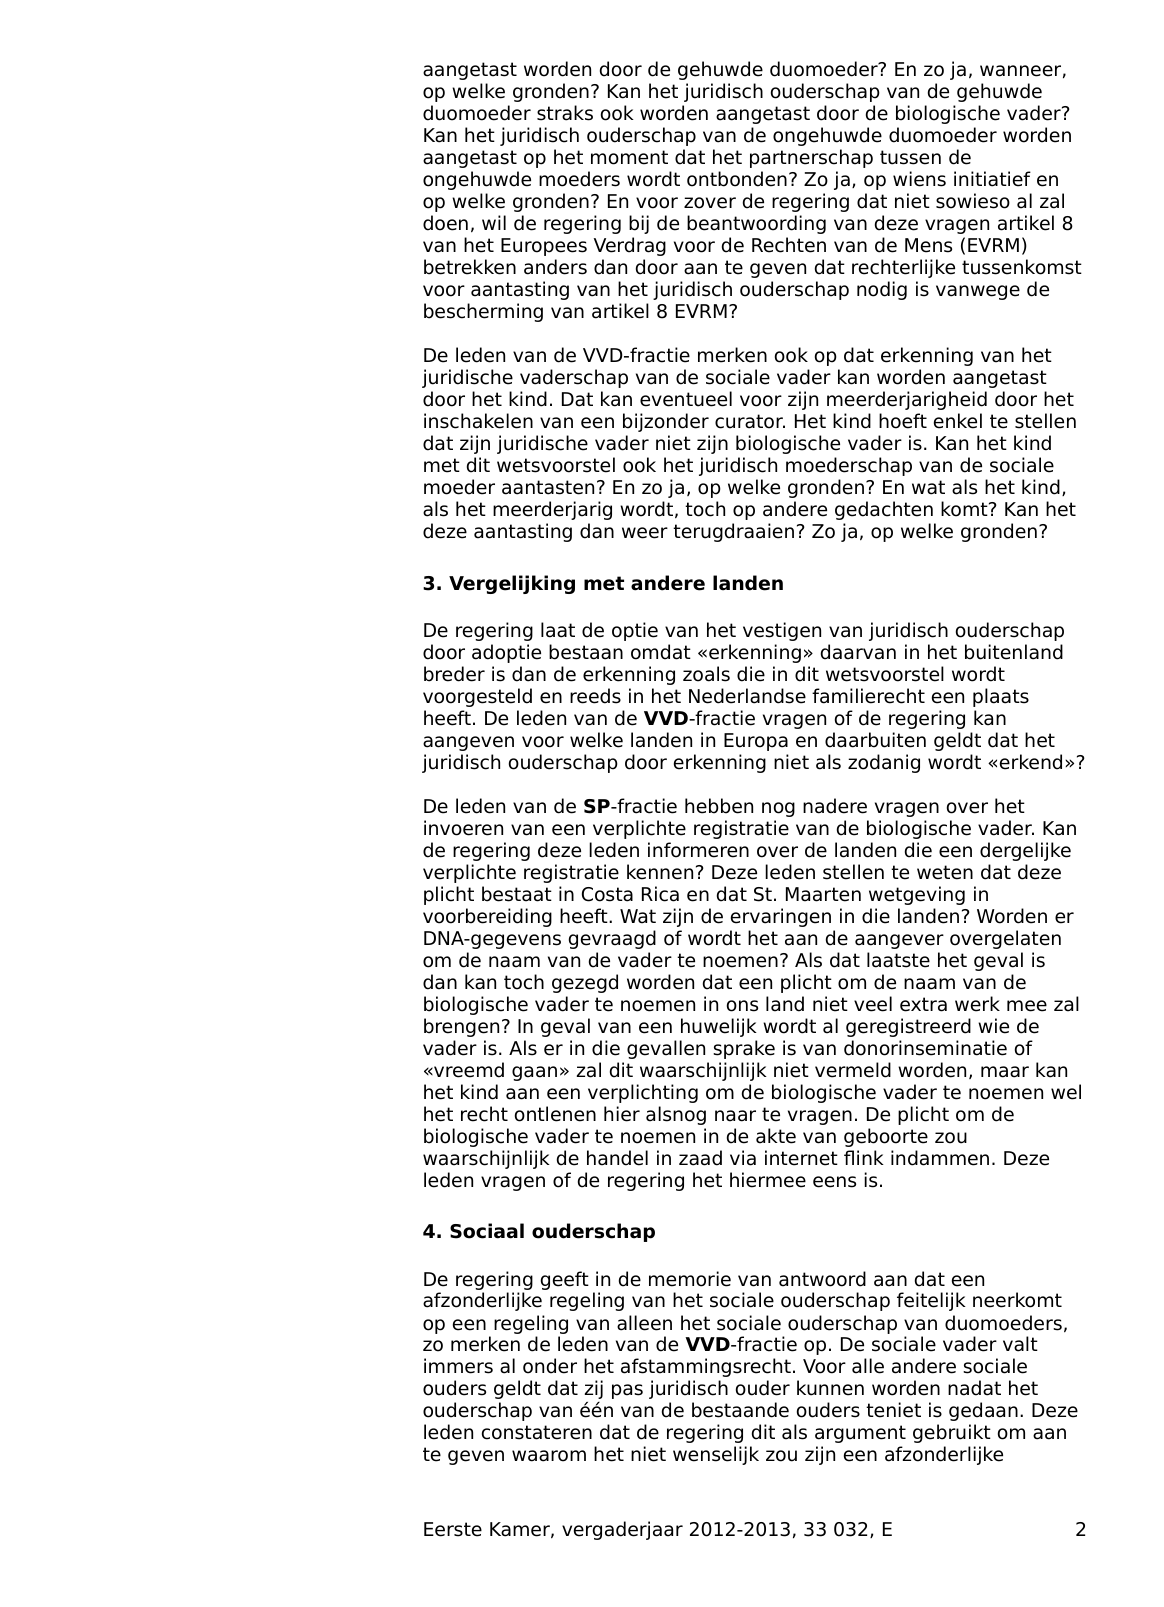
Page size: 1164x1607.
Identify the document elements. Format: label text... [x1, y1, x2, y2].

text De leden van de VVD-fractie merken ook op dat erkenning van het juridische vaderschap van de sociale vader kan worden aangetast door het kind. Dat kan eventueel voor zijn meerderjarigheid door het inschakelen van een bijzonder curator. Het kind hoeft enkel te stellen dat zijn juridische vader niet zijn biologische vader is. Kan het kind met dit wetsvoorstel ook het juridisch moederschap van de sociale moeder aantasten? En zo ja, op welke gronden? En wat als het kind, als het meerderjarig wordt, toch op andere gedachten komt? Kan het deze aantasting dan weer terugdraaien? Zo ja, op welke gronden? [422, 345, 1087, 543]
text De regering laat de optie van het vestigen van juridisch ouderschap door adoptie bestaan omdat «erkenning» daarvan in het buitenland breder is dan de erkenning zoals die in dit wetsvoorstel wordt voorgesteld en reeds in het Nederlandse familierecht een plaats heeft. De leden van de VVD-fractie vragen of de regering kan aangeven voor welke landen in Europa en daarbuiten geldt dat het juridisch ouderschap door erkenning niet als zodanig wordt «erkend»? [422, 620, 1087, 774]
text De regering geeft in de memorie van antwoord aan dat een afzonderlijke regeling van het sociale ouderschap feitelijk neerkomt op een regeling van alleen het sociale ouderschap van duomoeders, zo merken de leden van de VVD-fractie op. De sociale vader valt immers al onder het afstammingsrecht. Voor alle andere sociale ouders geldt dat zij pas juridisch ouder kunnen worden nadat het ouderschap van één van de bestaande ouders teniet is gedaan. Deze leden constateren dat de regering dit als argument gebruikt om aan te geven waarom het niet wenselijk zou zijn een afzonderlijke [422, 1268, 1087, 1466]
subtitle 3. Vergelijking met andere landen [422, 573, 1087, 595]
text De leden van de SP-fractie hebben nog nadere vragen over het invoeren van een verplichte registratie van de biologische vader. Kan de regering deze leden informeren over de landen die een dergelijke verplichte registratie kennen? Deze leden stellen te weten dat deze plicht bestaat in Costa Rica en dat St. Maarten wetgeving in voorbereiding heeft. Wat zijn de ervaringen in die landen? Worden er DNA-gegevens gevraagd of wordt het aan de aangever overgelaten om de naam van de vader te noemen? Als dat laatste het geval is dan kan toch gezegd worden dat een plicht om de naam van de biologische vader te noemen in ons land niet veel extra werk mee zal brengen? In geval van een huwelijk wordt al geregistreerd wie de vader is. Als er in die gevallen sprake is van donorinseminatie of «vreemd gaan» zal dit waarschijnlijk niet vermeld worden, maar kan het kind aan een verplichting om de biologische vader te noemen wel het recht ontlenen hier alsnog naar te vragen. De plicht om de biologische vader te noemen in de akte van geboorte zou waarschijnlijk de handel in zaad via internet flink indammen. Deze leden vragen of de regering het hiermee eens is. [422, 796, 1087, 1191]
subtitle 4. Sociaal ouderschap [422, 1221, 1087, 1243]
text aangetast worden door de gehuwde duomoeder? En zo ja, wanneer, op welke gronden? Kan het juridisch ouderschap van de gehuwde duomoeder straks ook worden aangetast door de biologische vader? Kan het juridisch ouderschap van de ongehuwde duomoeder worden aangetast op het moment dat het partnerschap tussen de ongehuwde moeders wordt ontbonden? Zo ja, op wiens initiatief en op welke gronden? En voor zover de regering dat niet sowieso al zal doen, wil de regering bij de beantwoording van deze vragen artikel 8 van het Europees Verdrag voor de Rechten van de Mens (EVRM) betrekken anders dan door aan te geven dat rechterlijke tussenkomst voor aantasting van het juridisch ouderschap nodig is vanwege de bescherming van artikel 8 EVRM? [422, 59, 1087, 323]
